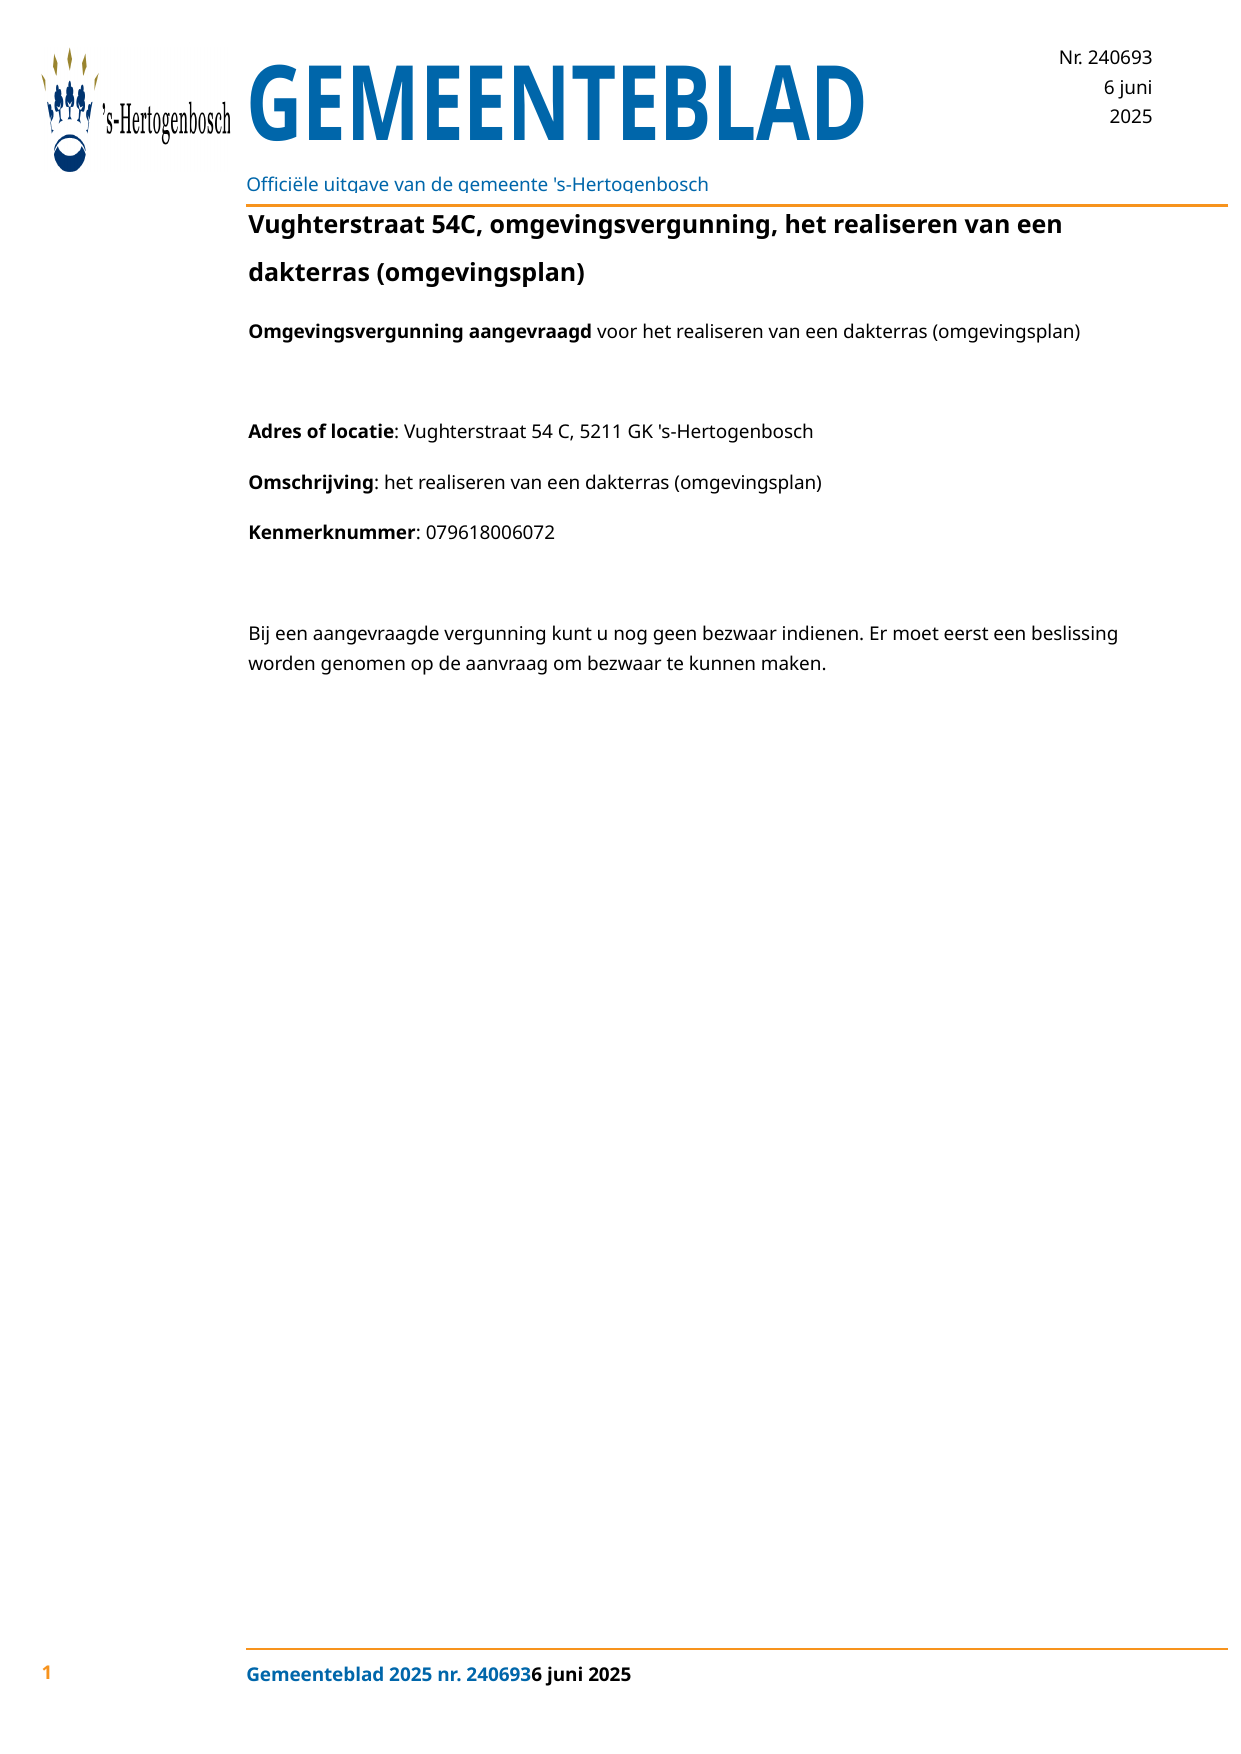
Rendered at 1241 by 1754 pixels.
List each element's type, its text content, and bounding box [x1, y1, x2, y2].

text Kenmerknummer: 079618006072 [248, 519, 1152, 545]
text Omgevingsvergunning aangevraagd voor het realiseren van een dakterras (omgevingsplan) [248, 318, 1152, 344]
picture [41, 47, 231, 172]
text Vughterstraat 54C, omgevingsvergunning, het realiseren van een dakterras (omgevingsplan) [248, 207, 1152, 288]
text Adres of locatie: Vughterstraat 54 C, 5211 GK 's-Hertogenbosch [248, 419, 1152, 444]
text Omschrijving: het realiseren van een dakterras (omgevingsplan) [248, 469, 1152, 495]
text Bij een aangevraagde vergunning kunt u nog geen bezwaar indienen. Er moet eerst een beslissing worden genomen op de aanvraag om bezwaar te kunnen maken. [248, 620, 1152, 676]
